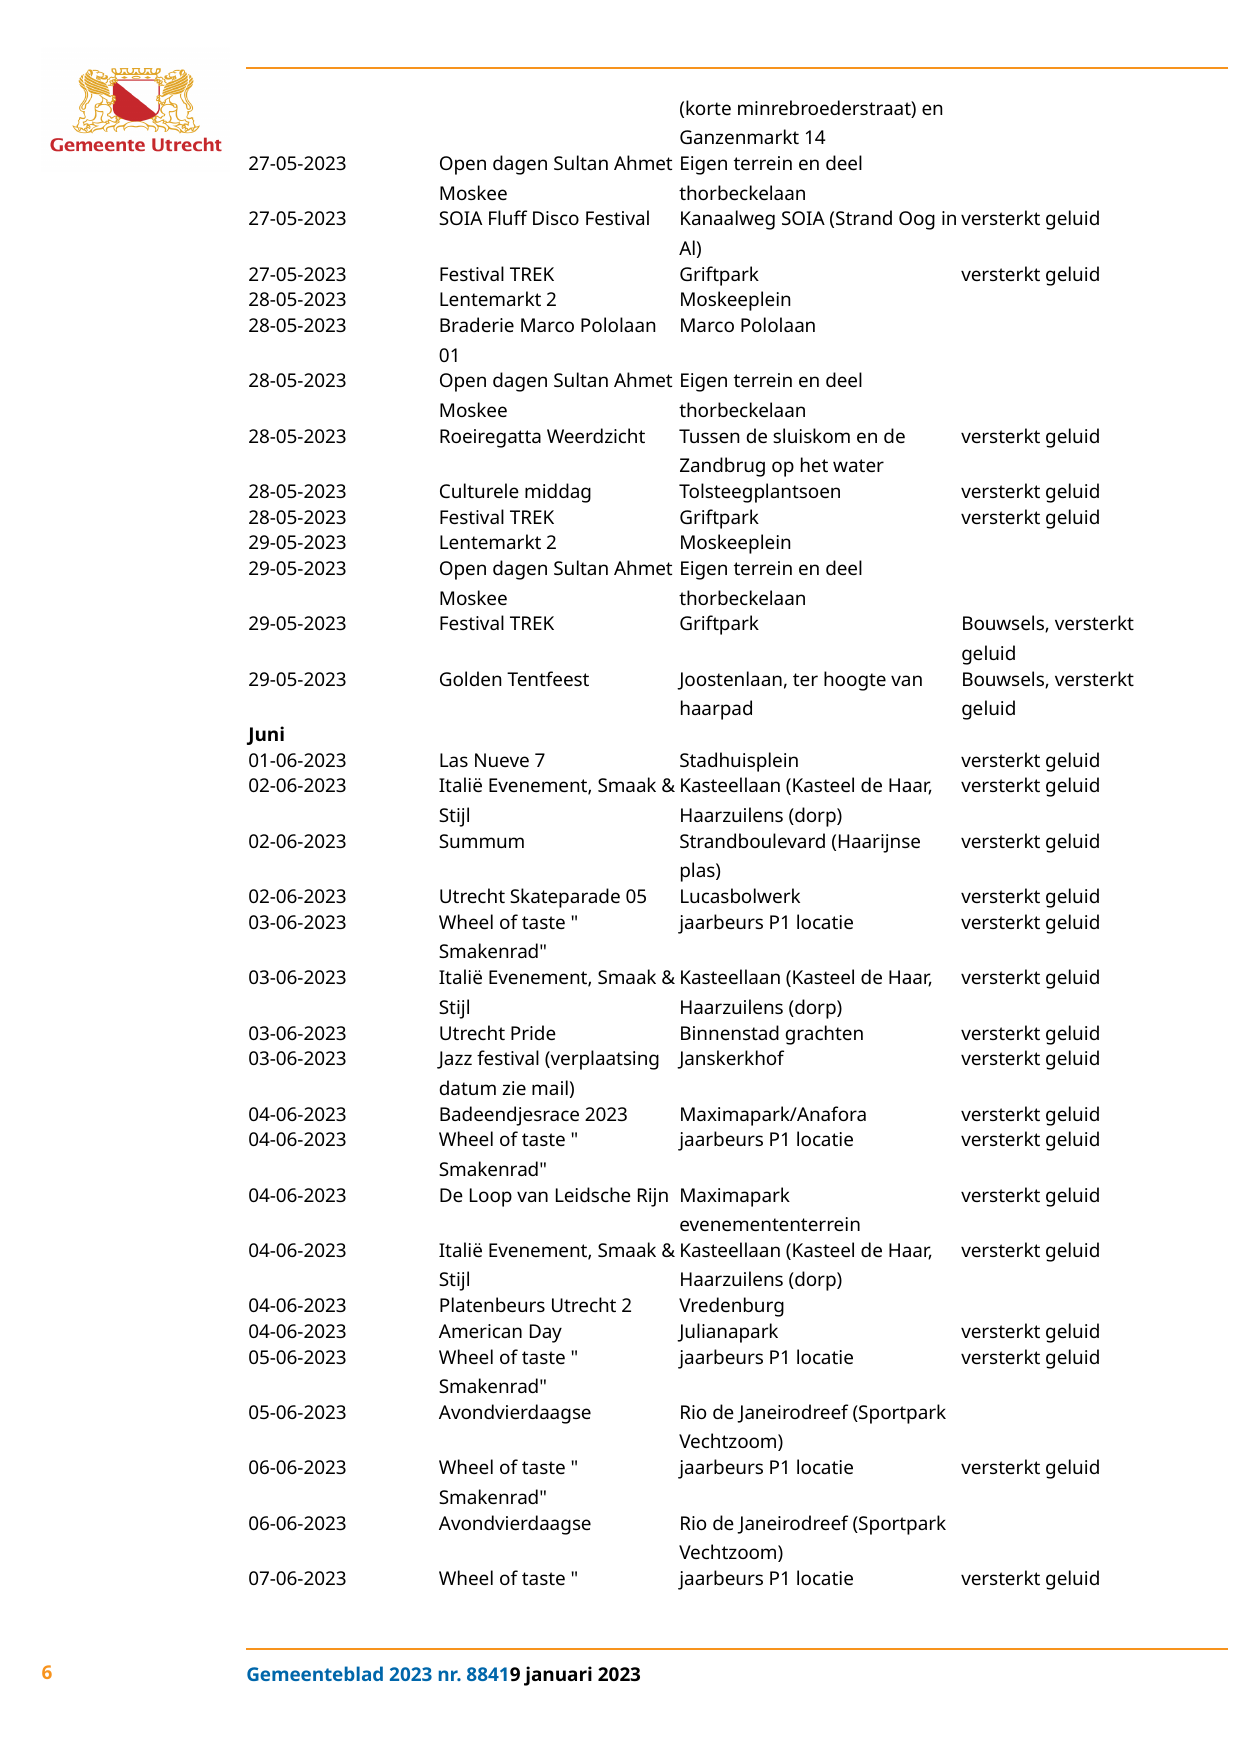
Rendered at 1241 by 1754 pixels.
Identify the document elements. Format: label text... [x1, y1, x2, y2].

table_cell Avondvierdaagse [439, 1510, 679, 1565]
table_cell versterkt geluid [961, 478, 1152, 504]
table_cell 29-05-2023 [248, 555, 439, 611]
table_cell 04-06-2023 [248, 1126, 439, 1182]
table_cell Kasteellaan (Kasteel de Haar, Haarzuilens (dorp) [679, 773, 961, 828]
table_cell Wheel of taste " Smakenrad" [439, 1455, 679, 1510]
table_cell versterkt geluid [961, 883, 1152, 909]
table_cell Griftpark [679, 611, 961, 666]
table_cell Open dagen Sultan Ahmet Moskee [439, 368, 679, 423]
table_cell 03-06-2023 [248, 909, 439, 964]
table_cell Utrecht Skateparade 05 [439, 883, 679, 909]
table_cell American Day [439, 1318, 679, 1344]
table_cell jaarbeurs P1 locatie [679, 1565, 961, 1591]
table_cell [961, 368, 1152, 423]
table_cell Rio de Janeirodreef (Sportpark Vechtzoom) [679, 1510, 961, 1565]
table_cell Platenbeurs Utrecht 2 [439, 1293, 679, 1318]
table_cell versterkt geluid [961, 828, 1152, 883]
table_cell Jazz festival (verplaatsing datum zie mail) [439, 1045, 679, 1101]
table_cell Stadhuisplein [679, 747, 961, 773]
table_cell Wheel of taste " Smakenrad" [439, 1344, 679, 1399]
table_cell 02-06-2023 [248, 828, 439, 883]
table_cell Kasteellaan (Kasteel de Haar, Haarzuilens (dorp) [679, 964, 961, 1020]
table_cell Italië Evenement, Smaak & Stijl [439, 1237, 679, 1292]
table_cell jaarbeurs P1 locatie [679, 1344, 961, 1399]
table_cell Rio de Janeirodreef (Sportpark Vechtzoom) [679, 1399, 961, 1454]
table_cell versterkt geluid [961, 423, 1152, 478]
table_cell Avondvierdaagse [439, 1399, 679, 1454]
table_cell Golden Tentfeest [439, 666, 679, 721]
table_cell Juni [248, 721, 439, 747]
table_cell versterkt geluid [961, 1344, 1152, 1399]
table_cell 04-06-2023 [248, 1237, 439, 1292]
table_cell Vredenburg [679, 1293, 961, 1318]
table_cell 28-05-2023 [248, 478, 439, 504]
table_cell 03-06-2023 [248, 964, 439, 1020]
table_cell versterkt geluid [961, 909, 1152, 964]
picture [41, 47, 231, 172]
table_cell De Loop van Leidsche Rijn [439, 1182, 679, 1237]
table_cell 27-05-2023 [248, 205, 439, 261]
table_cell Joostenlaan, ter hoogte van haarpad [679, 666, 961, 721]
table_cell 03-06-2023 [248, 1045, 439, 1101]
table_cell Tolsteegplantsoen [679, 478, 961, 504]
table_cell Maximapark/Anafora [679, 1101, 961, 1126]
table_cell versterkt geluid [961, 1182, 1152, 1237]
table_cell [679, 721, 961, 747]
table_cell Maximapark evenemententerrein [679, 1182, 961, 1237]
table_cell 04-06-2023 [248, 1293, 439, 1318]
table_cell Julianapark [679, 1318, 961, 1344]
table_cell Festival TREK [439, 261, 679, 286]
table_cell versterkt geluid [961, 504, 1152, 529]
table_cell Summum [439, 828, 679, 883]
table_cell versterkt geluid [961, 1045, 1152, 1101]
table_cell versterkt geluid [961, 1020, 1152, 1045]
table_cell versterkt geluid [961, 1565, 1152, 1591]
table_cell Lentemarkt 2 [439, 286, 679, 312]
table_cell jaarbeurs P1 locatie [679, 1126, 961, 1182]
table_cell 29-05-2023 [248, 530, 439, 555]
table_cell 28-05-2023 [248, 286, 439, 312]
table_cell [961, 1293, 1152, 1318]
table_cell 28-05-2023 [248, 423, 439, 478]
table_cell Binnenstad grachten [679, 1020, 961, 1045]
table_cell SOIA Fluff Disco Festival [439, 205, 679, 261]
table_cell Wheel of taste " Smakenrad" [439, 909, 679, 964]
table_cell Culturele middag [439, 478, 679, 504]
table_cell Italië Evenement, Smaak & Stijl [439, 773, 679, 828]
table_cell 27-05-2023 [248, 261, 439, 286]
table_cell Marco Pololaan [679, 312, 961, 367]
table_cell versterkt geluid [961, 1318, 1152, 1344]
table_cell [961, 530, 1152, 555]
table_cell Open dagen Sultan Ahmet Moskee [439, 555, 679, 611]
table_cell Badeendjesrace 2023 [439, 1101, 679, 1126]
table_cell 04-06-2023 [248, 1182, 439, 1237]
table_cell Wheel of taste " Smakenrad" [439, 1126, 679, 1182]
table_cell versterkt geluid [961, 205, 1152, 261]
table_cell Eigen terrein en deel thorbeckelaan [679, 368, 961, 423]
table_cell 29-05-2023 [248, 611, 439, 666]
table_cell Lentemarkt 2 [439, 530, 679, 555]
table_cell versterkt geluid [961, 1101, 1152, 1126]
table_cell 28-05-2023 [248, 312, 439, 367]
table_cell 06-06-2023 [248, 1455, 439, 1510]
table_cell [961, 1399, 1152, 1454]
table_cell versterkt geluid [961, 1126, 1152, 1182]
table_cell Open dagen Sultan Ahmet Moskee [439, 150, 679, 205]
table_cell 05-06-2023 [248, 1344, 439, 1399]
table_cell [961, 1510, 1152, 1565]
table_cell [961, 312, 1152, 367]
table_cell Janskerkhof [679, 1045, 961, 1101]
table_cell Strandboulevard (Haarijnse plas) [679, 828, 961, 883]
table_cell 28-05-2023 [248, 504, 439, 529]
table_cell 04-06-2023 [248, 1318, 439, 1344]
table_cell Festival TREK [439, 504, 679, 529]
table_cell versterkt geluid [961, 1237, 1152, 1292]
table_cell Griftpark [679, 504, 961, 529]
table_cell Kanaalweg SOIA (Strand Oog in Al) [679, 205, 961, 261]
table_cell Utrecht Pride [439, 1020, 679, 1045]
table_cell (korte minrebroederstraat) en Ganzenmarkt 14 [679, 95, 961, 150]
table_cell versterkt geluid [961, 773, 1152, 828]
table_cell Tussen de sluiskom en de Zandbrug op het water [679, 423, 961, 478]
table_cell 04-06-2023 [248, 1101, 439, 1126]
table_cell versterkt geluid [961, 261, 1152, 286]
table_cell Bouwsels, versterkt geluid [961, 666, 1152, 721]
table_cell versterkt geluid [961, 747, 1152, 773]
table_cell 02-06-2023 [248, 773, 439, 828]
table_cell Griftpark [679, 261, 961, 286]
table_cell Festival TREK [439, 611, 679, 666]
table_cell Wheel of taste " [439, 1565, 679, 1591]
table_cell [961, 286, 1152, 312]
table_cell 06-06-2023 [248, 1510, 439, 1565]
table_cell Las Nueve 7 [439, 747, 679, 773]
table_cell Lucasbolwerk [679, 883, 961, 909]
table_cell 29-05-2023 [248, 666, 439, 721]
table_cell 02-06-2023 [248, 883, 439, 909]
table_cell jaarbeurs P1 locatie [679, 909, 961, 964]
table_cell 05-06-2023 [248, 1399, 439, 1454]
table_cell Eigen terrein en deel thorbeckelaan [679, 150, 961, 205]
table_cell Moskeeplein [679, 286, 961, 312]
table_cell [248, 95, 439, 150]
table_cell Eigen terrein en deel thorbeckelaan [679, 555, 961, 611]
table_cell Italië Evenement, Smaak & Stijl [439, 964, 679, 1020]
table_cell Bouwsels, versterkt geluid [961, 611, 1152, 666]
table_cell 03-06-2023 [248, 1020, 439, 1045]
table_cell [961, 95, 1152, 150]
table_cell Kasteellaan (Kasteel de Haar, Haarzuilens (dorp) [679, 1237, 961, 1292]
table_cell 27-05-2023 [248, 150, 439, 205]
table_cell versterkt geluid [961, 964, 1152, 1020]
table_cell Roeiregatta Weerdzicht [439, 423, 679, 478]
table_cell [961, 555, 1152, 611]
table_cell [961, 150, 1152, 205]
table_cell Braderie Marco Pololaan 01 [439, 312, 679, 367]
table_cell [961, 721, 1152, 747]
table_cell 07-06-2023 [248, 1565, 439, 1591]
table_cell versterkt geluid [961, 1455, 1152, 1510]
table_cell jaarbeurs P1 locatie [679, 1455, 961, 1510]
table_cell [439, 95, 679, 150]
table_cell 01-06-2023 [248, 747, 439, 773]
table_cell Moskeeplein [679, 530, 961, 555]
table_cell [439, 721, 679, 747]
table_cell 28-05-2023 [248, 368, 439, 423]
